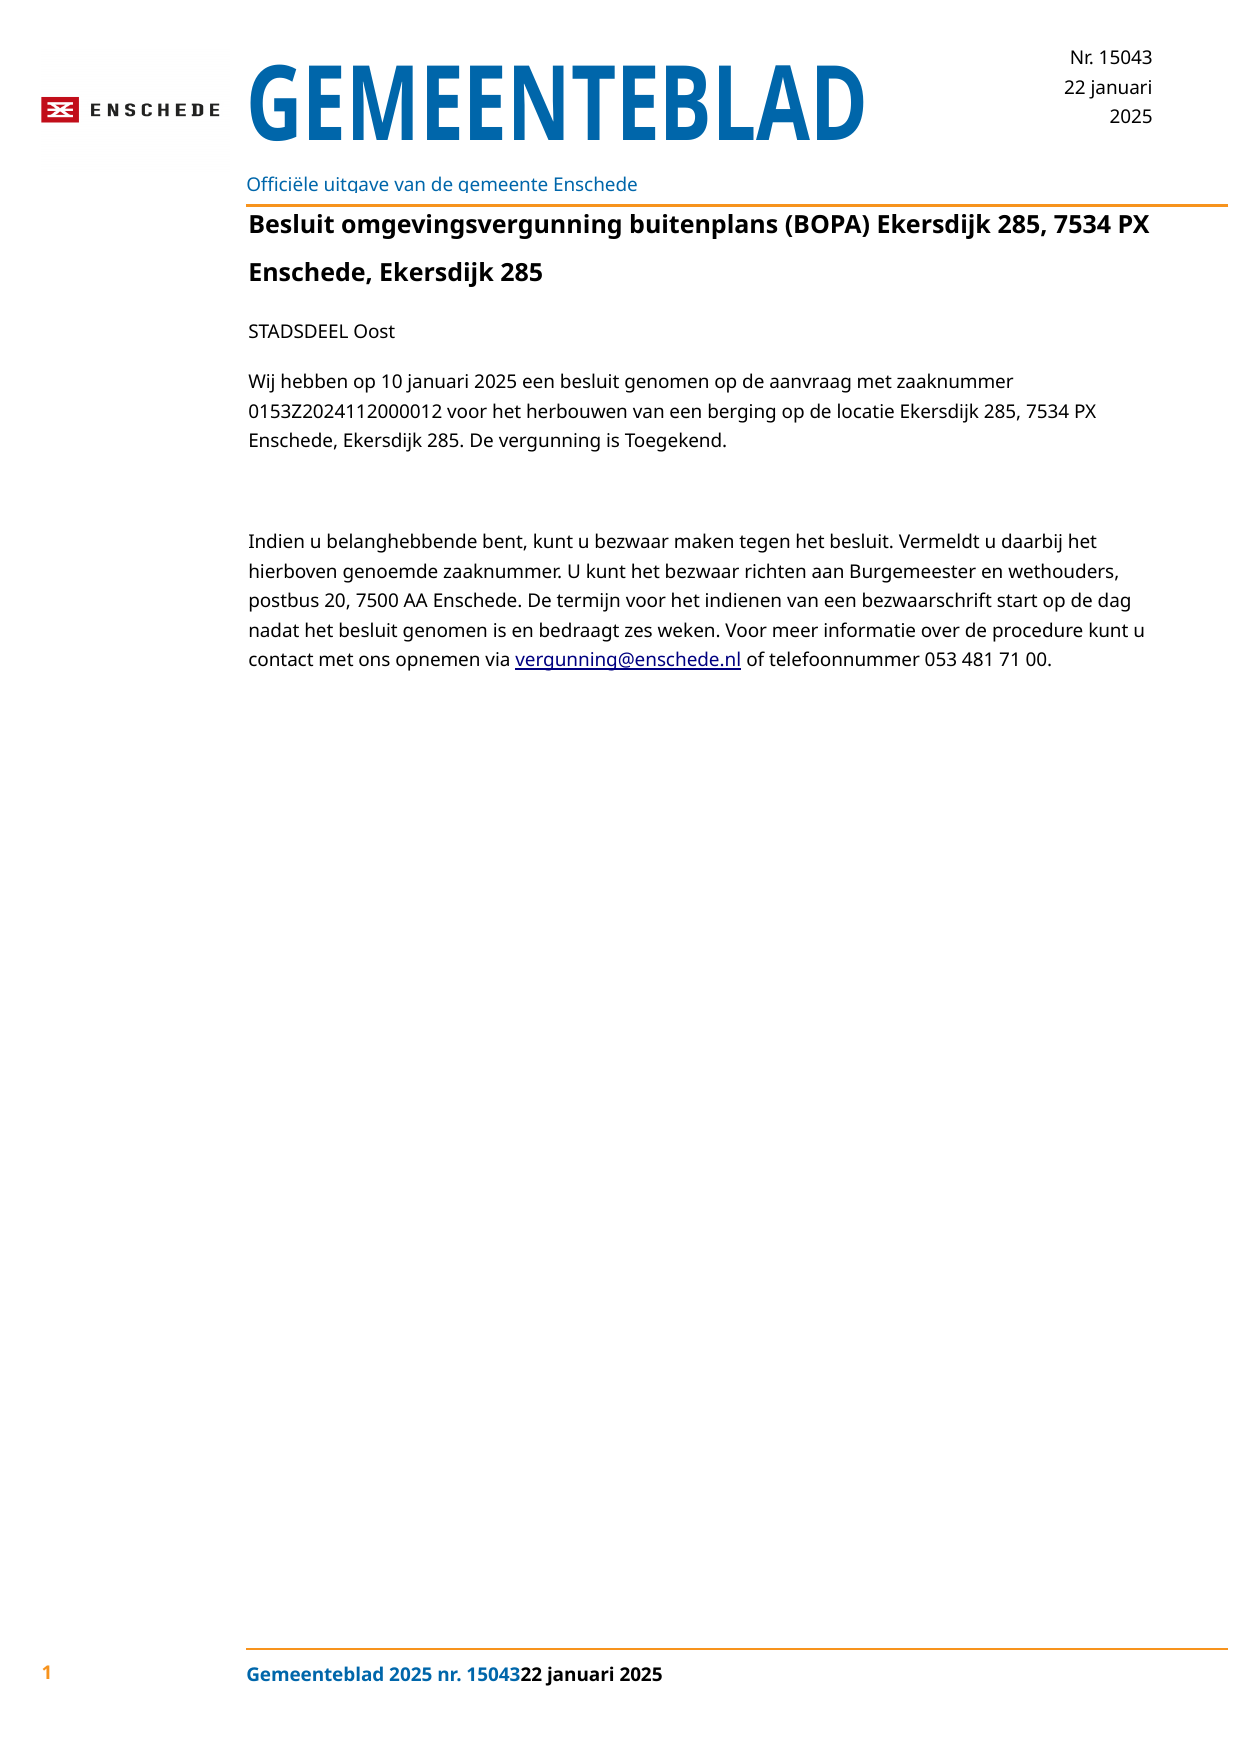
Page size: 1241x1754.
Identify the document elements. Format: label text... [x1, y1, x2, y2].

text STADSDEEL Oost [248, 318, 1152, 344]
picture [41, 47, 231, 172]
text Besluit omgevingsvergunning buitenplans (BOPA) Ekersdijk 285, 7534 PX Enschede, Ekersdijk 285 [248, 207, 1152, 288]
text Wij hebben op 10 januari 2025 een besluit genomen op de aanvraag met zaaknummer 0153Z2024112000012 voor het herbouwen van een berging op de locatie Ekersdijk 285, 7534 PX Enschede, Ekersdijk 285. De vergunning is Toegekend. [248, 368, 1152, 453]
text Indien u belanghebbende bent, kunt u bezwaar maken tegen het besluit. Vermeldt u daarbij het hierboven genoemde zaaknummer. U kunt het bezwaar richten aan Burgemeester en wethouders, postbus 20, 7500 AA Enschede. De termijn voor het indienen van een bezwaarschrift start op de dag nadat het besluit genomen is en bedraagt zes weken. Voor meer informatie over de procedure kunt u contact met ons opnemen via vergunning@enschede.nl of telefoonnummer 053 481 71 00. [248, 528, 1152, 672]
